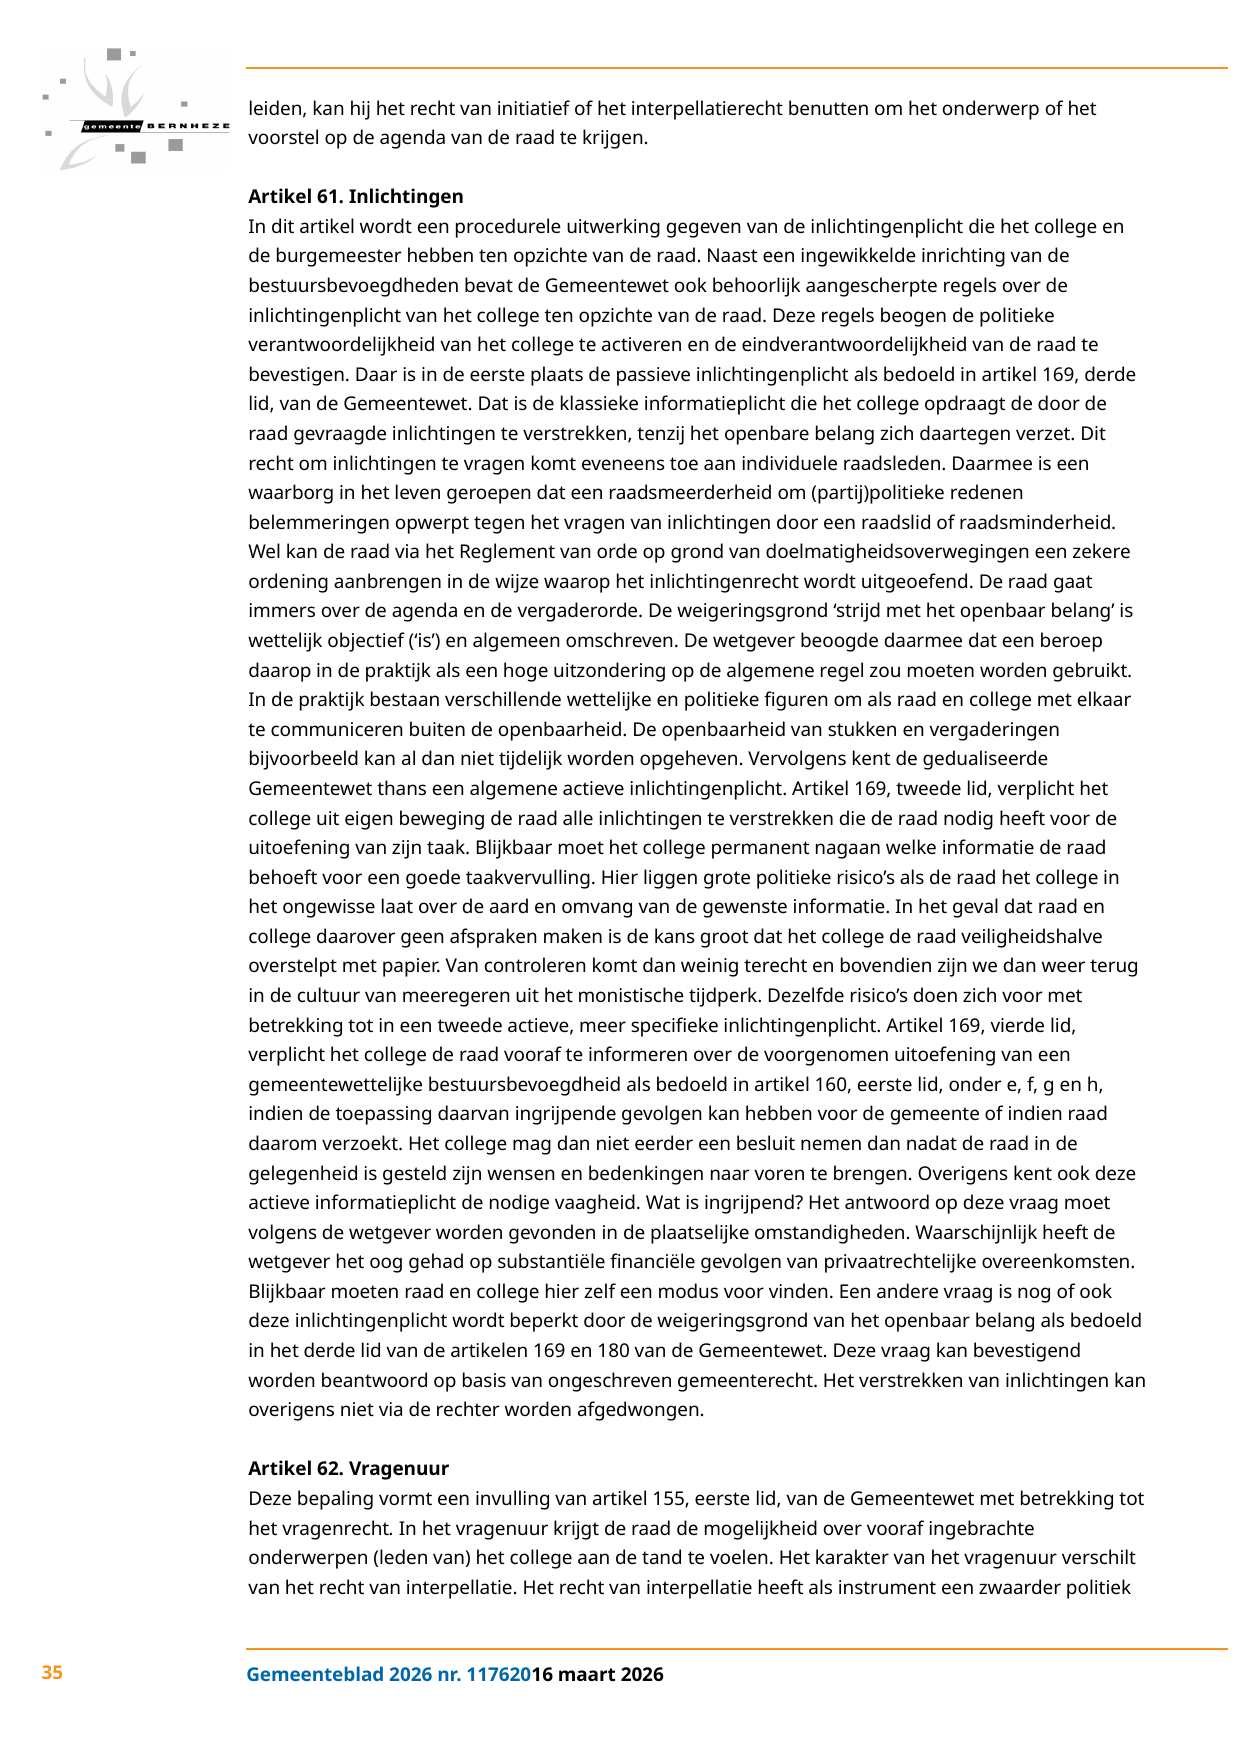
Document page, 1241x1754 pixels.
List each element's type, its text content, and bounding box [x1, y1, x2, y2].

text Artikel 61. Inlichtingen [248, 183, 1152, 209]
text Artikel 62. Vragenuur [248, 1456, 1152, 1481]
picture [41, 47, 231, 172]
text In dit artikel wordt een procedurele uitwerking gegeven van de inlichtingenplicht die het college en de burgemeester hebben ten opzichte van de raad. Naast een ingewikkelde inrichting van de bestuursbevoegdheden bevat de Gemeentewet ook behoorlijk aangescherpte regels over de inlichtingenplicht van het college ten opzichte van de raad. Deze regels beogen de politieke verantwoordelijkheid van het college te activeren en de eindverantwoordelijkheid van de raad te bevestigen. Daar is in de eerste plaats de passieve inlichtingenplicht als bedoeld in artikel 169, derde lid, van de Gemeentewet. Dat is de klassieke informatieplicht die het college opdraagt de door de raad gevraagde inlichtingen te verstrekken, tenzij het openbare belang zich daartegen verzet. Dit recht om inlichtingen te vragen komt eveneens toe aan individuele raadsleden. Daarmee is een waarborg in het leven geroepen dat een raadsmeerderheid om (partij)politieke redenen belemmeringen opwerpt tegen het vragen van inlichtingen door een raadslid of raadsminderheid. Wel kan de raad via het Reglement van orde op grond van doelmatigheidsoverwegingen een zekere ordening aanbrengen in de wijze waarop het inlichtingenrecht wordt uitgeoefend. De raad gaat immers over de agenda en de vergaderorde. De weigeringsgrond ‘strijd met het openbaar belang’ is wettelijk objectief (‘is’) en algemeen omschreven. De wetgever beoogde daarmee dat een beroep daarop in de praktijk als een hoge uitzondering op de algemene regel zou moeten worden gebruikt. In de praktijk bestaan verschillende wettelijke en politieke figuren om als raad en college met elkaar te communiceren buiten de openbaarheid. De openbaarheid van stukken en vergaderingen bijvoorbeeld kan al dan niet tijdelijk worden opgeheven. Vervolgens kent de gedualiseerde Gemeentewet thans een algemene actieve inlichtingenplicht. Artikel 169, tweede lid, verplicht het college uit eigen beweging de raad alle inlichtingen te verstrekken die de raad nodig heeft voor de uitoefening van zijn taak. Blijkbaar moet het college permanent nagaan welke informatie de raad behoeft voor een goede taakvervulling. Hier liggen grote politieke risico’s als de raad het college in het ongewisse laat over de aard en omvang van de gewenste informatie. In het geval dat raad en college daarover geen afspraken maken is de kans groot dat het college de raad veiligheidshalve overstelpt met papier. Van controleren komt dan weinig terecht en bovendien zijn we dan weer terug in de cultuur van meeregeren uit het monistische tijdperk. Dezelfde risico’s doen zich voor met betrekking tot in een tweede actieve, meer specifieke inlichtingenplicht. Artikel 169, vierde lid, verplicht het college de raad vooraf te informeren over de voorgenomen uitoefening van een gemeentewettelijke bestuursbevoegdheid als bedoeld in artikel 160, eerste lid, onder e, f, g en h, indien de toepassing daarvan ingrijpende gevolgen kan hebben voor de gemeente of indien raad daarom verzoekt. Het college mag dan niet eerder een besluit nemen dan nadat de raad in de gelegenheid is gesteld zijn wensen en bedenkingen naar voren te brengen. Overigens kent ook deze actieve informatieplicht de nodige vaagheid. Wat is ingrijpend? Het antwoord op deze vraag moet volgens de wetgever worden gevonden in de plaatselijke omstandigheden. Waarschijnlijk heeft de wetgever het oog gehad op substantiële financiële gevolgen van privaatrechtelijke overeenkomsten. Blijkbaar moeten raad en college hier zelf een modus voor vinden. Een andere vraag is nog of ook deze inlichtingenplicht wordt beperkt door de weigeringsgrond van het openbaar belang als bedoeld in het derde lid van de artikelen 169 en 180 van de Gemeentewet. Deze vraag kan bevestigend worden beantwoord op basis van ongeschreven gemeenterecht. Het verstrekken van inlichtingen kan overigens niet via de rechter worden afgedwongen. [248, 213, 1152, 1422]
text leiden, kan hij het recht van initiatief of het interpellatierecht benutten om het onderwerp of het voorstel op de agenda van de raad te krijgen. [248, 95, 1152, 150]
text Deze bepaling vormt een invulling van artikel 155, eerste lid, van de Gemeentewet met betrekking tot het vragenrecht. In het vragenuur krijgt de raad de mogelijkheid over vooraf ingebrachte onderwerpen (leden van) het college aan de tand te voelen. Het karakter van het vragenuur verschilt van het recht van interpellatie. Het recht van interpellatie heeft als instrument een zwaarder politiek [248, 1485, 1152, 1600]
